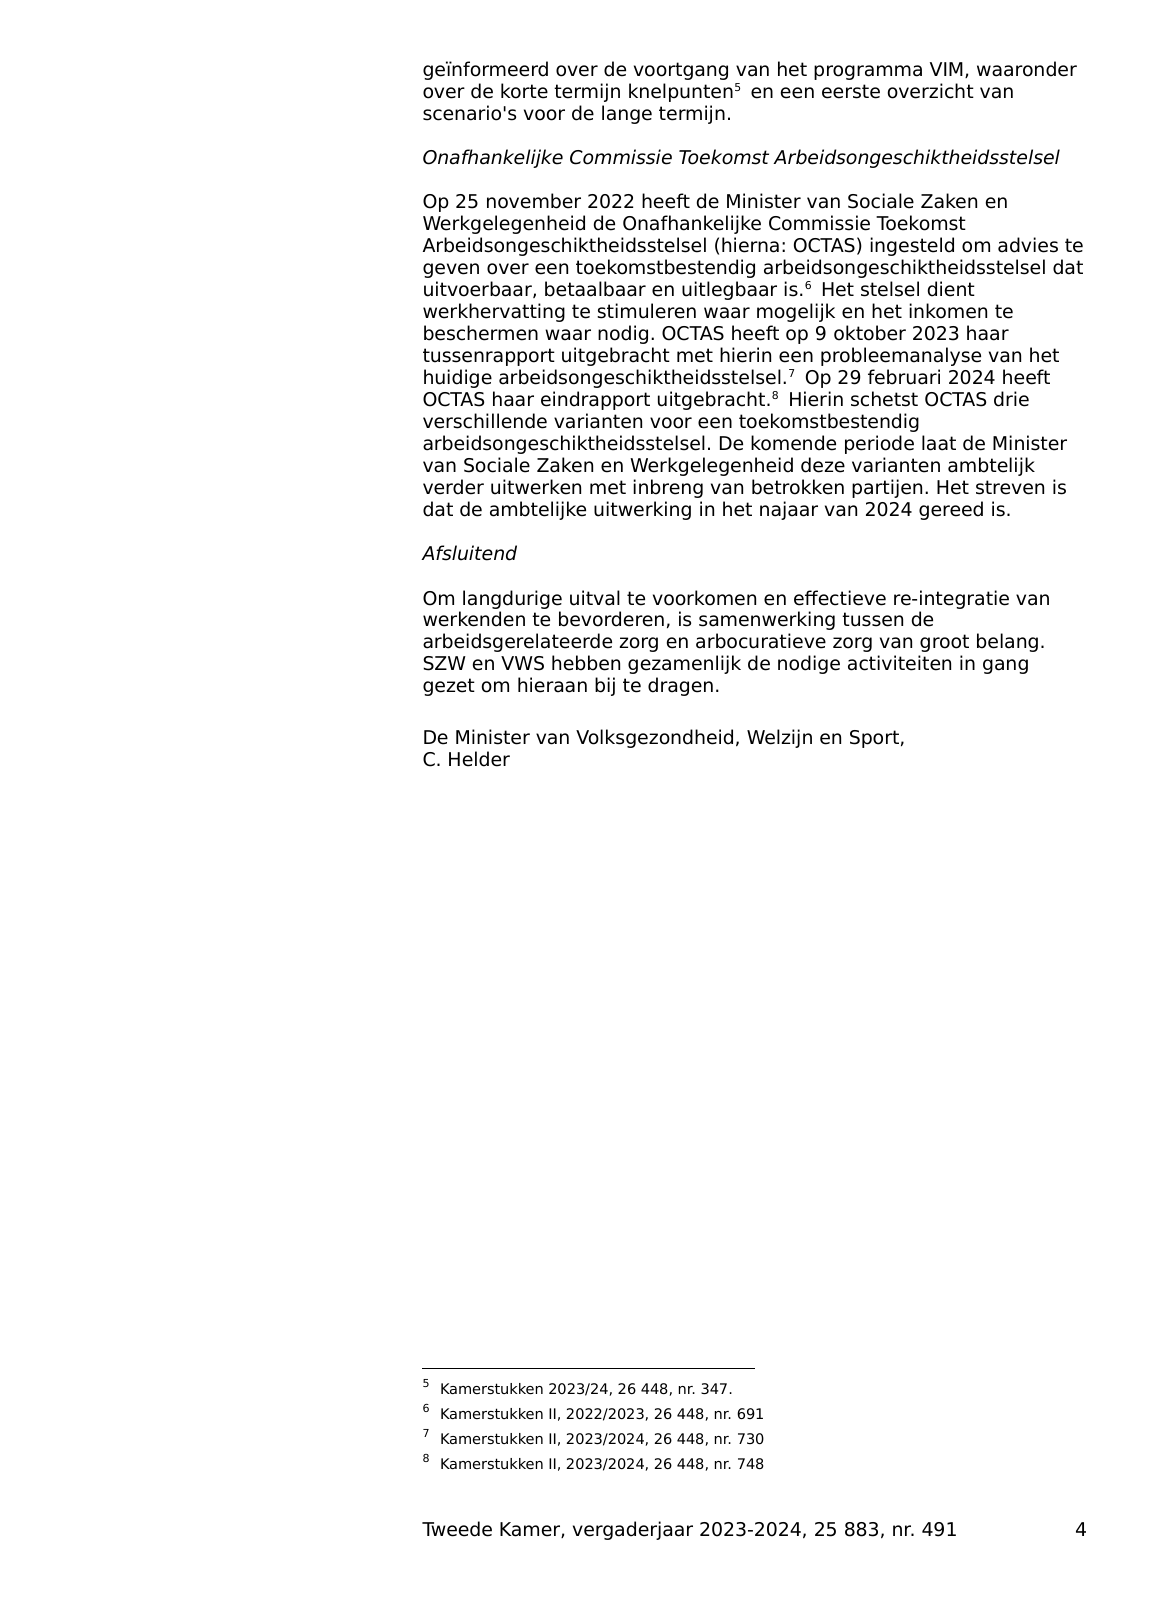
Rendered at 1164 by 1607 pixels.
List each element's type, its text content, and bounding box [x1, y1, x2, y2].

text Om langdurige uitval te voorkomen en effectieve re-integratie van werkenden te bevorderen, is samenwerking tussen de arbeidsgerelateerde zorg en arbocuratieve zorg van groot belang. SZW en VWS hebben gezamenlijk de nodige activiteiten in gang gezet om hieraan bij te dragen. [422, 587, 1087, 697]
text Op 25 november 2022 heeft de Minister van Sociale Zaken en Werkgelegenheid de Onafhankelijke Commissie Toekomst Arbeidsongeschiktheidsstelsel (hierna: OCTAS) ingesteld om advies te geven over een toekomstbestendig arbeidsongeschiktheidsstelsel dat uitvoerbaar, betaalbaar en uitlegbaar is. Het stelsel dient werkhervatting te stimuleren waar mogelijk en het inkomen te beschermen waar nodig. OCTAS heeft op 9 oktober 2023 haar tussenrapport uitgebracht met hierin een probleemanalyse van het huidige arbeidsongeschiktheidsstelsel. Op 29 februari 2024 heeft OCTAS haar eindrapport uitgebracht. Hierin schetst OCTAS drie verschillende varianten voor een toekomstbestendig arbeidsongeschiktheidsstelsel. De komende periode laat de Minister van Sociale Zaken en Werkgelegenheid deze varianten ambtelijk verder uitwerken met inbreng van betrokken partijen. Het streven is dat de ambtelijke uitwerking in het najaar van 2024 gereed is. [422, 191, 1087, 521]
text Kamerstukken II, 2023/2024, 26 448, nr. 748 [422, 1452, 1087, 1474]
subtitle Afsluitend [422, 543, 1087, 565]
text Kamerstukken II, 2022/2023, 26 448, nr. 691 [422, 1402, 1087, 1424]
text Kamerstukken 2023/24, 26 448, nr. 347. [422, 1377, 1087, 1399]
text De Minister van Volksgezondheid, Welzijn en Sport, C. Helder [422, 727, 1087, 771]
text geïnformeerd over de voortgang van het programma VIM, waaronder over de korte termijn knelpunten en een eerste overzicht van scenario's voor de lange termijn. [422, 59, 1087, 125]
text Kamerstukken II, 2023/2024, 26 448, nr. 730 [422, 1427, 1087, 1449]
subtitle Onafhankelijke Commissie Toekomst Arbeidsongeschiktheidsstelsel [422, 147, 1087, 169]
